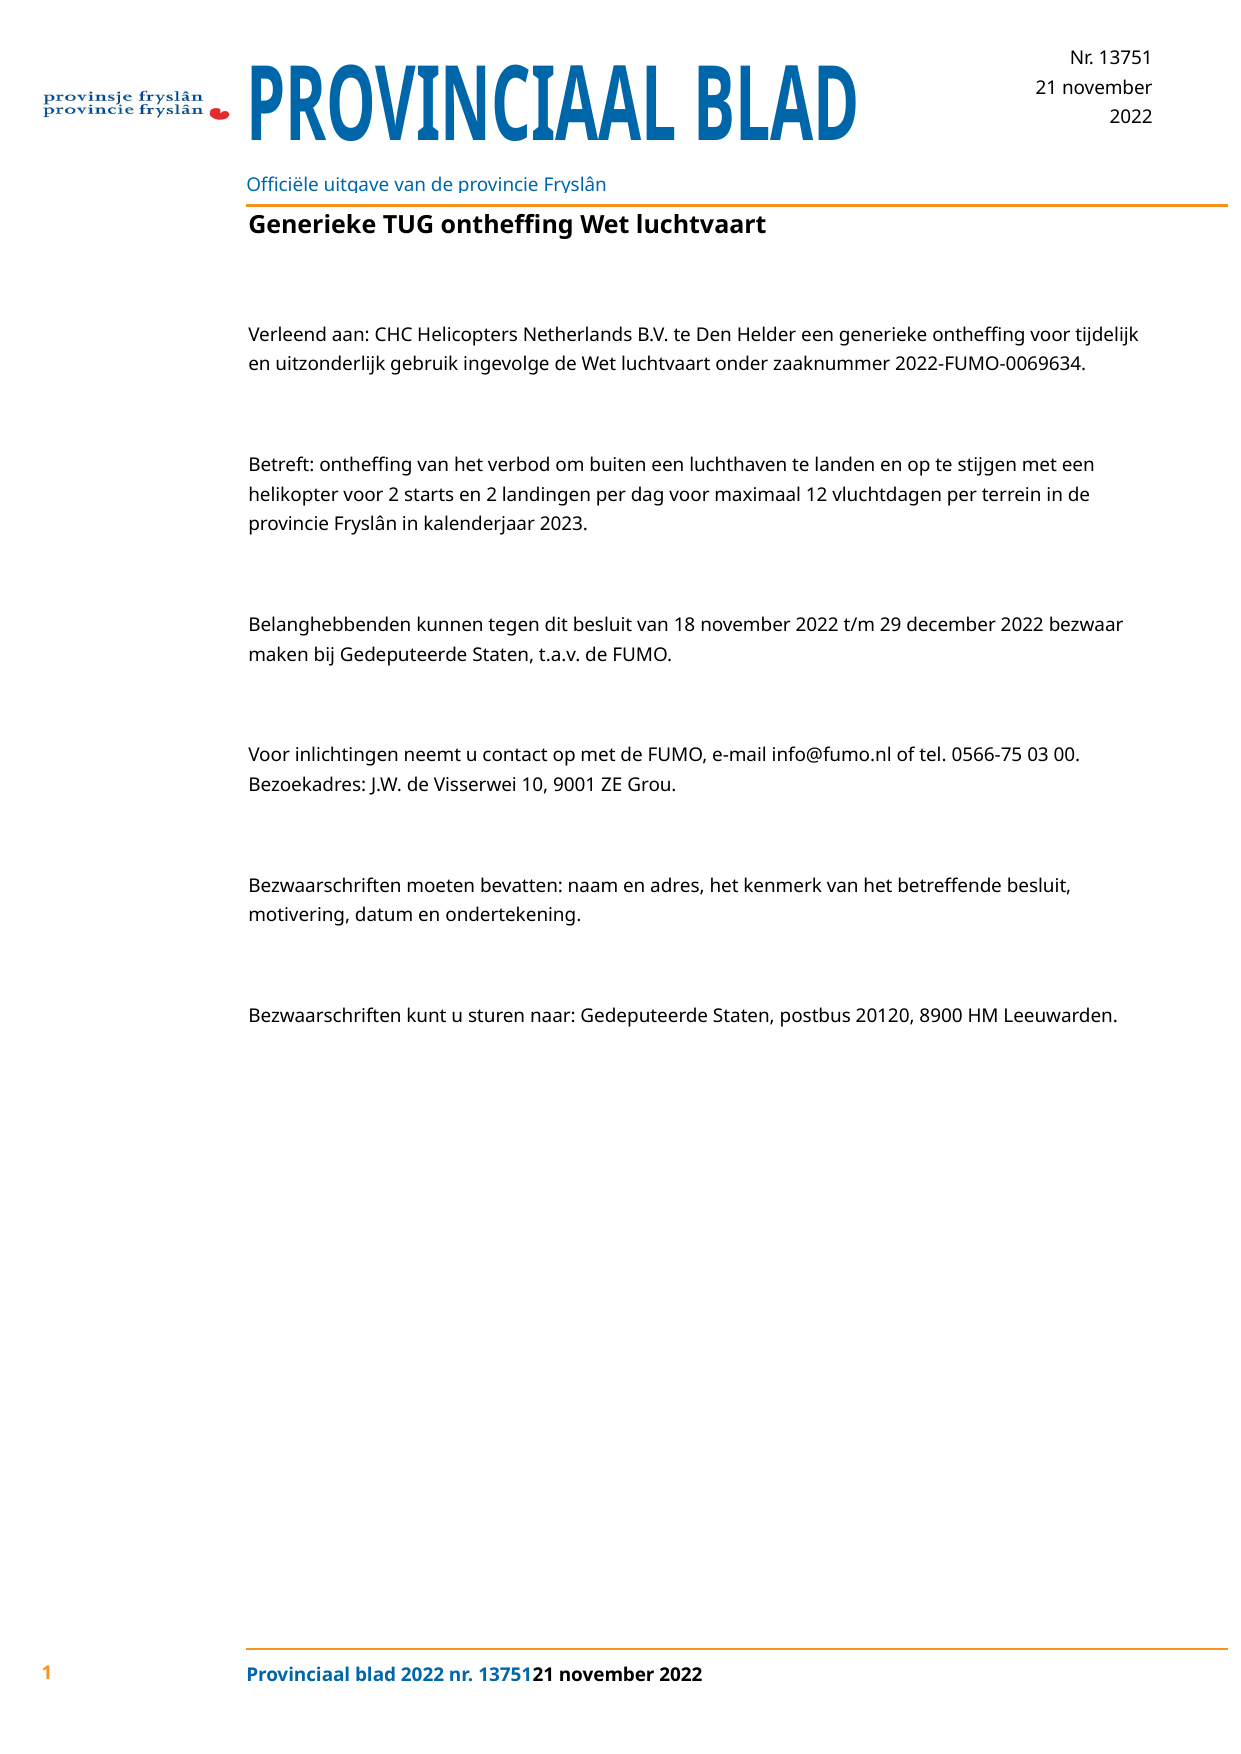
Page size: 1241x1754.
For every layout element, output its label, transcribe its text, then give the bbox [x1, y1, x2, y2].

text Voor inlichtingen neemt u contact op met de FUMO, e-mail info@fumo.nl of tel. 0566-75 03 00. Bezoekadres: J.W. de Visserwei 10, 9001 ZE Grou. [248, 742, 1152, 797]
text Verleend aan: CHC Helicopters Netherlands B.V. te Den Helder een generieke ontheffing voor tijdelijk en uitzonderlijk gebruik ingevolge de Wet luchtvaart onder zaaknummer 2022-FUMO-0069634. [248, 321, 1152, 376]
text Belanghebbenden kunnen tegen dit besluit van 18 november 2022 t/m 29 december 2022 bezwaar maken bij Gedeputeerde Staten, t.a.v. de FUMO. [248, 611, 1152, 666]
picture [41, 47, 231, 172]
text Bezwaarschriften moeten bevatten: naam en adres, het kenmerk van het betreffende besluit, motivering, datum en ondertekening. [248, 872, 1152, 927]
text Bezwaarschriften kunt u sturen naar: Gedeputeerde Staten, postbus 20120, 8900 HM Leeuwarden. [248, 1002, 1152, 1028]
text Betreft: ontheffing van het verbod om buiten een luchthaven te landen en op te stijgen met een helikopter voor 2 starts en 2 landingen per dag voor maximaal 12 vluchtdagen per terrein in de provincie Fryslân in kalenderjaar 2023. [248, 451, 1152, 536]
text Generieke TUG ontheffing Wet luchtvaart [248, 207, 1152, 241]
